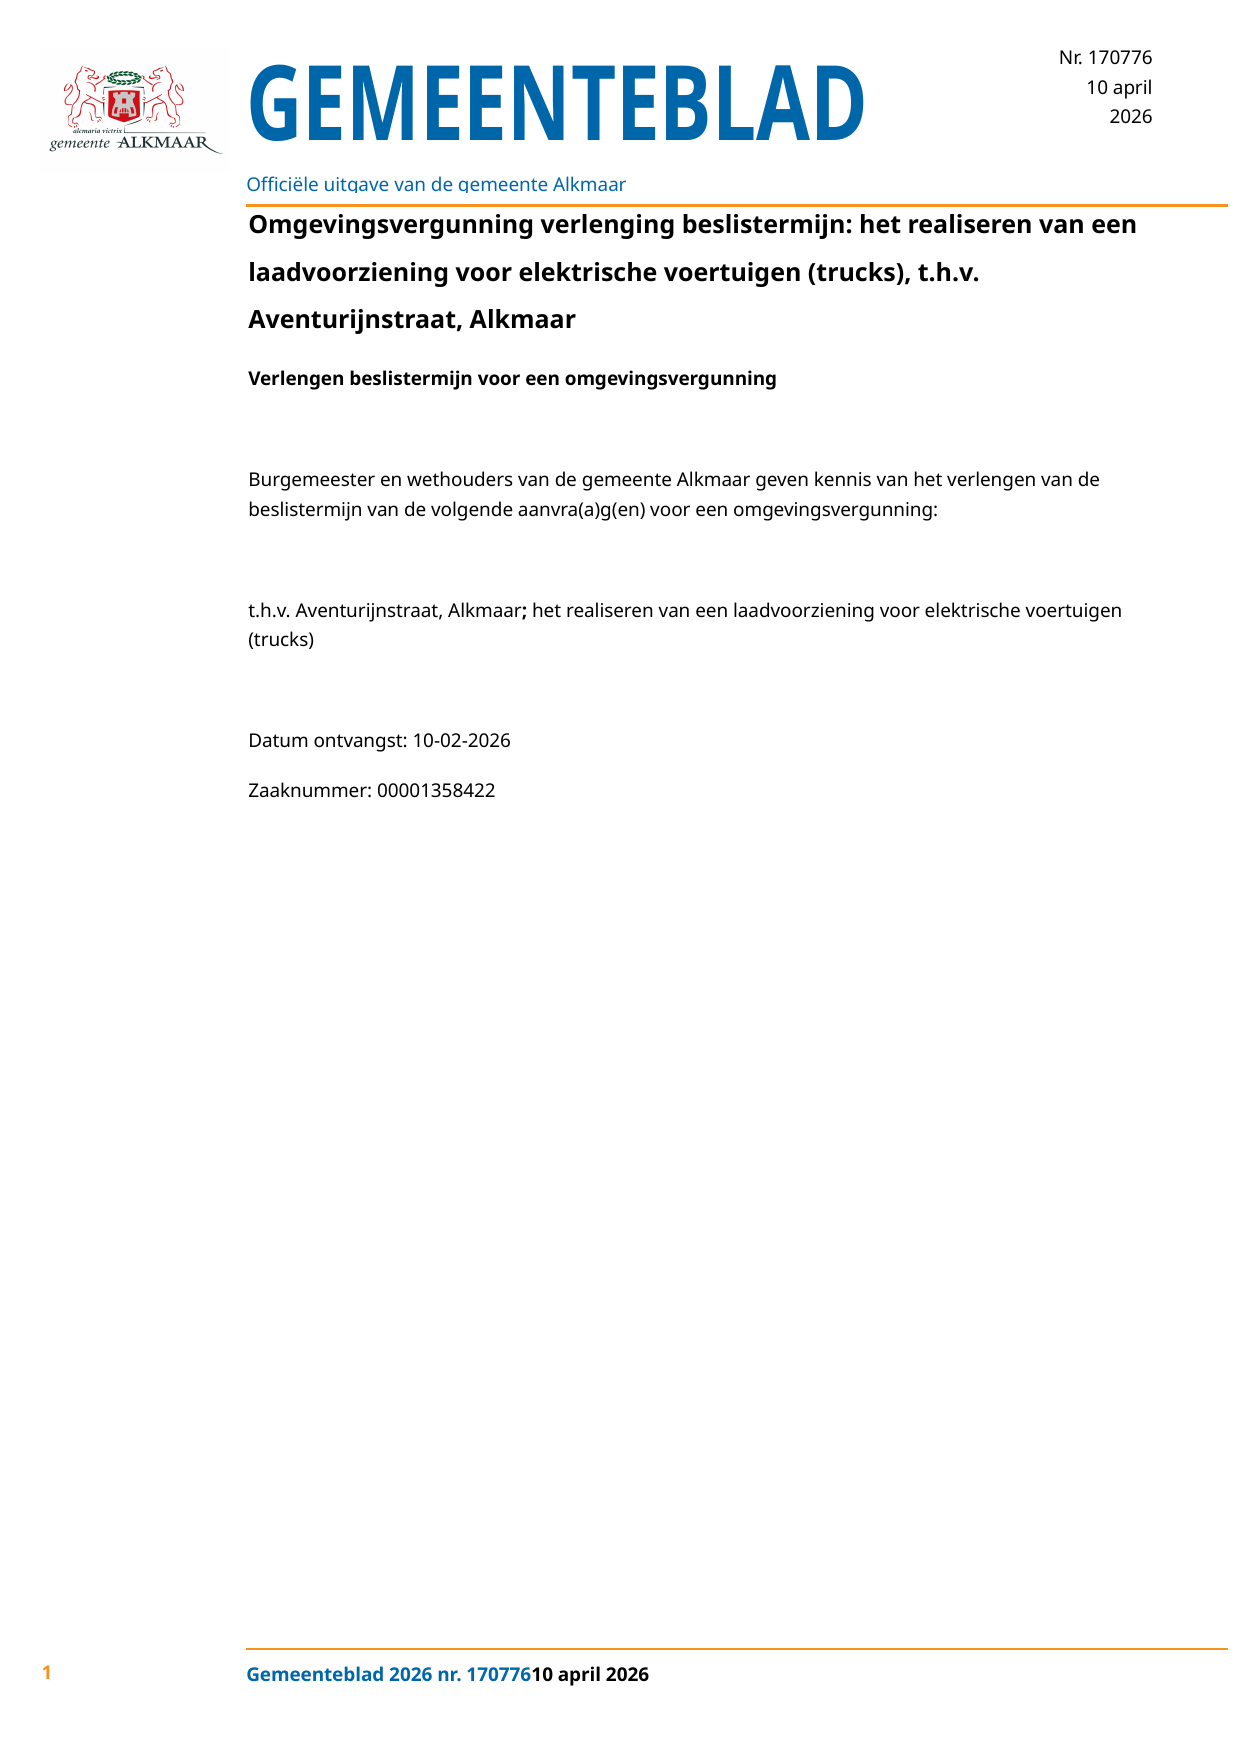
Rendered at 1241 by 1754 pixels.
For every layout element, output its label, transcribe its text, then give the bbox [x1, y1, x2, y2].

text Verlengen beslistermijn voor een omgevingsvergunning [248, 366, 1152, 391]
text Zaaknummer: 00001358422 [248, 778, 1152, 803]
text t.h.v. Aventurijnstraat, Alkmaar; het realiseren van een laadvoorziening voor elektrische voertuigen (trucks) [248, 597, 1152, 652]
text Datum ontvangst: 10-02-2026 [248, 727, 1152, 753]
text Burgemeester en wethouders van de gemeente Alkmaar geven kennis van het verlengen van de beslistermijn van de volgende aanvra(a)g(en) voor een omgevingsvergunning: [248, 466, 1152, 522]
picture [41, 47, 231, 172]
text Omgevingsvergunning verlenging beslistermijn: het realiseren van een laadvoorziening voor elektrische voertuigen (trucks), t.h.v. Aventurijnstraat, Alkmaar [248, 207, 1152, 336]
